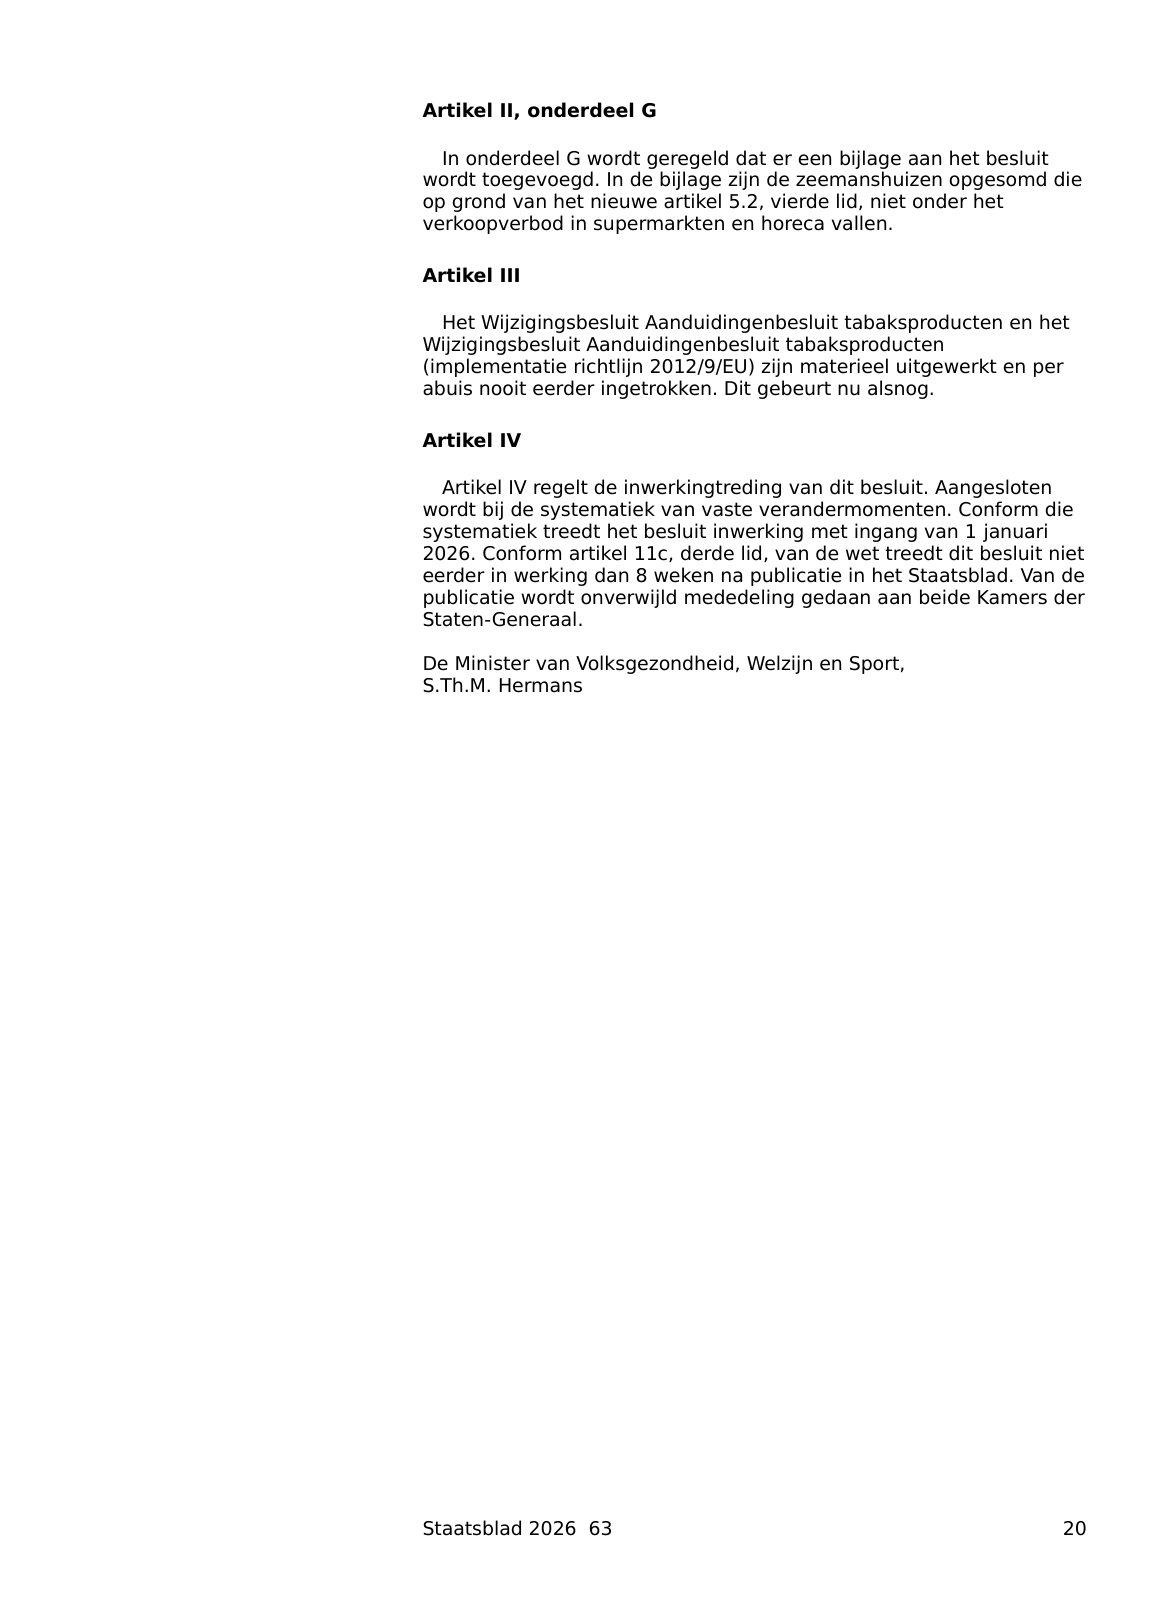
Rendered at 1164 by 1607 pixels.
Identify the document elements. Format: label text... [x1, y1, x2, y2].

text Het Wijzigingsbesluit Aanduidingenbesluit tabaksproducten en het Wijzigingsbesluit Aanduidingenbesluit tabaksproducten (implementatie richtlijn 2012/9/EU) zijn materieel uitgewerkt en per abuis nooit eerder ingetrokken. Dit gebeurt nu alsnog. [422, 312, 1087, 400]
subtitle Artikel III [422, 265, 1087, 287]
text De Minister van Volksgezondheid, Welzijn en Sport, S.Th.M. Hermans [422, 653, 1087, 697]
subtitle Artikel IV [422, 430, 1087, 452]
text In onderdeel G wordt geregeld dat er een bijlage aan het besluit wordt toegevoegd. In de bijlage zijn de zeemanshuizen opgesomd die op grond van het nieuwe artikel 5.2, vierde lid, niet onder het verkoopverbod in supermarkten en horeca vallen. [422, 147, 1087, 235]
text Artikel IV regelt de inwerkingtreding van dit besluit. Aangesloten wordt bij de systematiek van vaste verandermomenten. Conform die systematiek treedt het besluit inwerking met ingang van 1 januari 2026. Conform artikel 11c, derde lid, van de wet treedt dit besluit niet eerder in werking dan 8 weken na publicatie in het Staatsblad. Van de publicatie wordt onverwijld mededeling gedaan aan beide Kamers der Staten-Generaal. [422, 477, 1087, 631]
subtitle Artikel II, onderdeel G [422, 100, 1087, 122]
